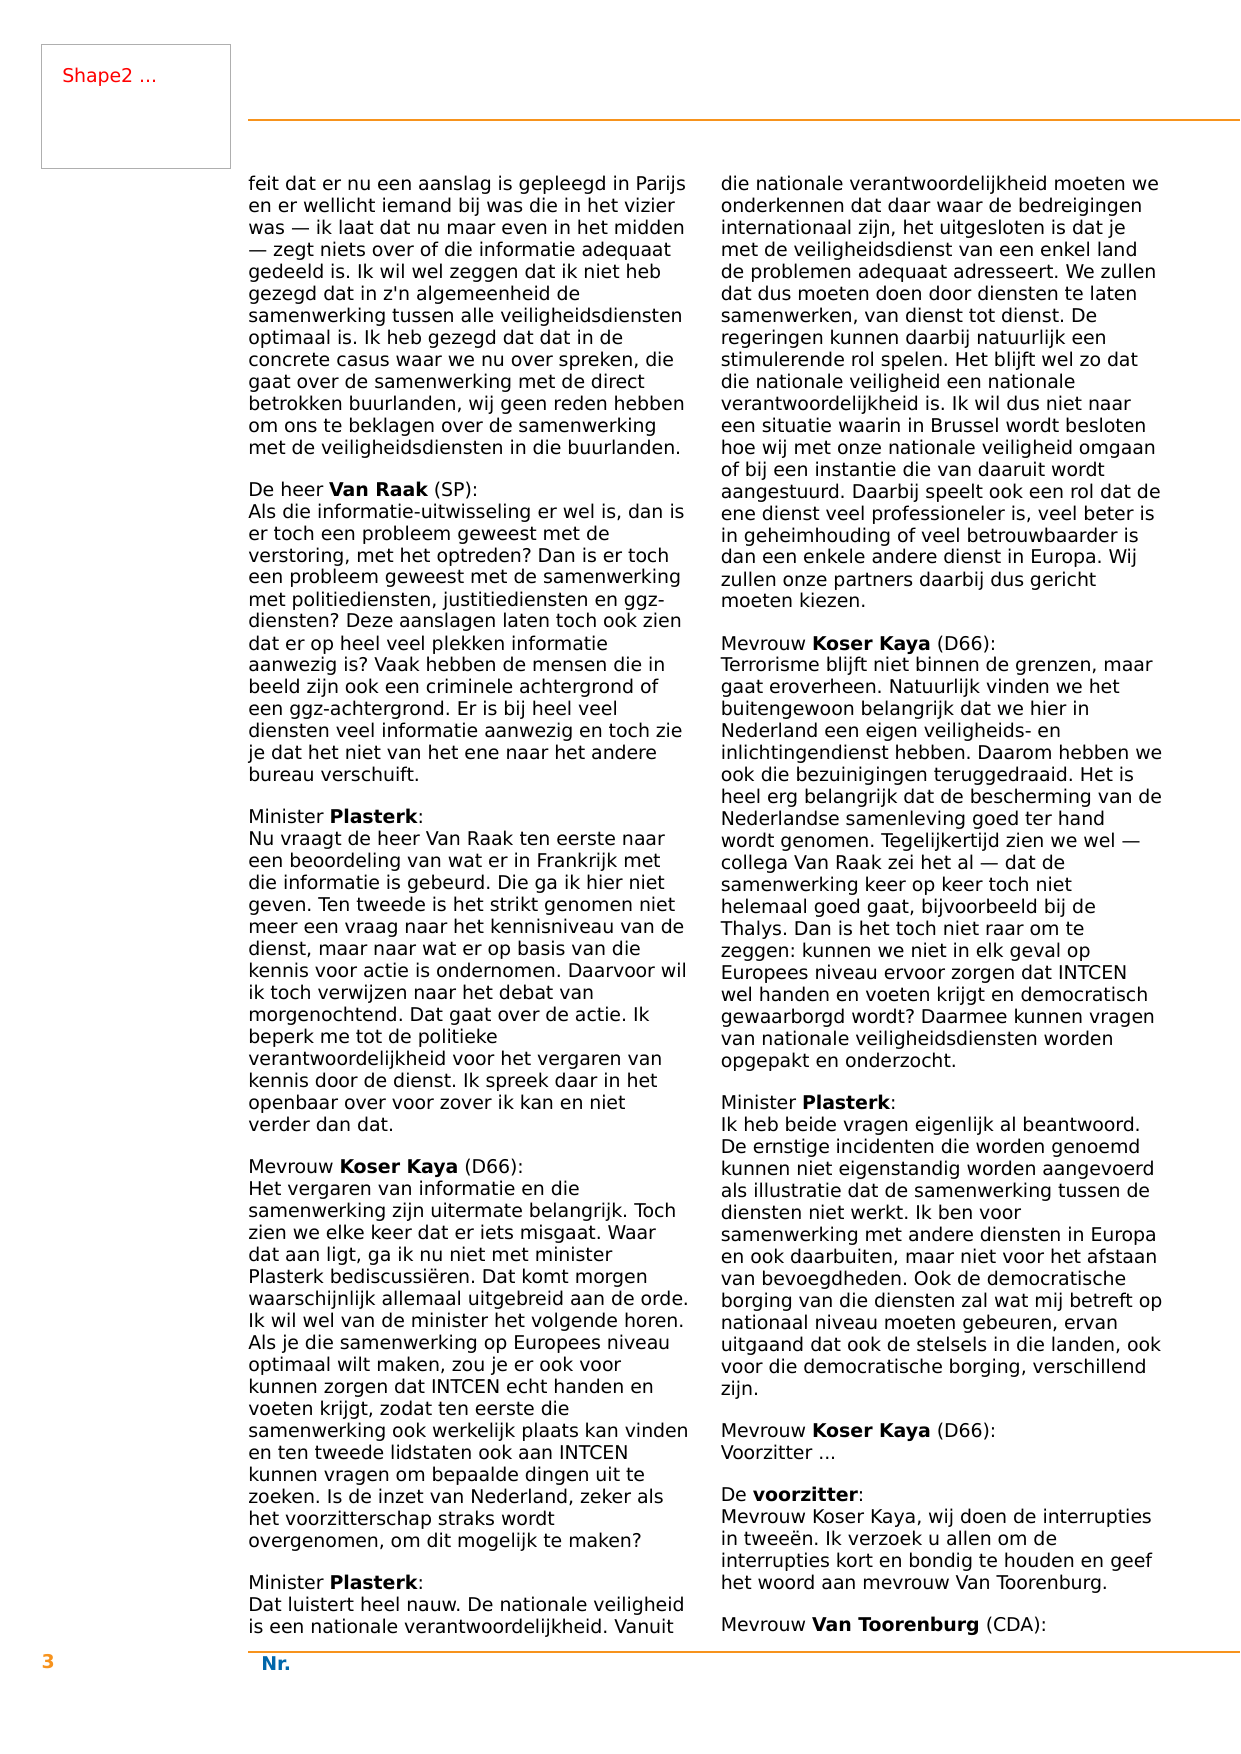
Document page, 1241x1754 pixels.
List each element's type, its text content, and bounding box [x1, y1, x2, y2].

text die nationale verantwoordelijkheid moeten we onderkennen dat daar waar de bedreigingen internationaal zijn, het uitgesloten is dat je met de veiligheidsdienst van een enkel land de problemen adequaat adresseert. We zullen dat dus moeten doen door diensten te laten samenwerken, van dienst tot dienst. De regeringen kunnen daarbij natuurlijk een stimulerende rol spelen. Het blijft wel zo dat die nationale veiligheid een nationale verantwoordelijkheid is. Ik wil dus niet naar een situatie waarin in Brussel wordt besloten hoe wij met onze nationale veiligheid omgaan of bij een instantie die van daaruit wordt aangestuurd. Daarbij speelt ook een rol dat de ene dienst veel professioneler is, veel beter is in geheimhouding of veel betrouwbaarder is dan een enkele andere dienst in Europa. Wij zullen onze partners daarbij dus gericht moeten kiezen. [721, 173, 1163, 612]
text Minister Plasterk: [248, 806, 691, 828]
text De heer Van Raak (SP): [248, 478, 691, 501]
text Mevrouw Koser Kaya, wij doen de interrupties in tweeën. Ik verzoek u allen om de interrupties kort en bondig te houden en geef het woord aan mevrouw Van Toorenburg. [721, 1506, 1163, 1593]
text Nu vraagt de heer Van Raak ten eerste naar een beoordeling van wat er in Frankrijk met die informatie is gebeurd. Die ga ik hier niet geven. Ten tweede is het strikt genomen niet meer een vraag naar het kennisniveau van de dienst, maar naar wat er op basis van die kennis voor actie is ondernomen. Daarvoor wil ik toch verwijzen naar het debat van morgenochtend. Dat gaat over de actie. Ik beperk me tot de politieke verantwoordelijkheid voor het vergaren van kennis door de dienst. Ik spreek daar in het openbaar over voor zover ik kan en niet verder dan dat. [248, 828, 691, 1136]
text Ik heb beide vragen eigenlijk al beantwoord. De ernstige incidenten die worden genoemd kunnen niet eigenstandig worden aangevoerd als illustratie dat de samenwerking tussen de diensten niet werkt. Ik ben voor samenwerking met andere diensten in Europa en ook daarbuiten, maar niet voor het afstaan van bevoegdheden. Ook de democratische borging van die diensten zal wat mij betreft op nationaal niveau moeten gebeuren, ervan uitgaand dat ook de stelsels in die landen, ook voor die democratische borging, verschillend zijn. [721, 1114, 1163, 1400]
text Mevrouw Van Toorenburg (CDA): [721, 1613, 1163, 1636]
text Minister Plasterk: [248, 1572, 691, 1593]
text Mevrouw Koser Kaya (D66): [721, 632, 1163, 654]
text Dat luistert heel nauw. De nationale veiligheid is een nationale verantwoordelijkheid. Vanuit [248, 1593, 691, 1637]
text feit dat er nu een aanslag is gepleegd in Parijs en er wellicht iemand bij was die in het vizier was — ik laat dat nu maar even in het midden — zegt niets over of die informatie adequaat gedeeld is. Ik wil wel zeggen dat ik niet heb gezegd dat in z'n algemeenheid de samenwerking tussen alle veiligheidsdiensten optimaal is. Ik heb gezegd dat dat in de concrete casus waar we nu over spreken, die gaat over de samenwerking met de direct betrokken buurlanden, wij geen reden hebben om ons te beklagen over de samenwerking met de veiligheidsdiensten in die buurlanden. [248, 173, 691, 458]
text Als die informatie-uitwisseling er wel is, dan is er toch een probleem geweest met de verstoring, met het optreden? Dan is er toch een probleem geweest met de samenwerking met politiediensten, justitiediensten en ggz-diensten? Deze aanslagen laten toch ook zien dat er op heel veel plekken informatie aanwezig is? Vaak hebben de mensen die in beeld zijn ook een criminele achtergrond of een ggz-achtergrond. Er is bij heel veel diensten veel informatie aanwezig en toch zie je dat het niet van het ene naar het andere bureau verschuift. [248, 501, 691, 786]
text De voorzitter: [721, 1484, 1163, 1506]
text Het vergaren van informatie en die samenwerking zijn uitermate belangrijk. Toch zien we elke keer dat er iets misgaat. Waar dat aan ligt, ga ik nu niet met minister Plasterk bediscussiëren. Dat komt morgen waarschijnlijk allemaal uitgebreid aan de orde. Ik wil wel van de minister het volgende horen. Als je die samenwerking op Europees niveau optimaal wilt maken, zou je er ook voor kunnen zorgen dat INTCEN echt handen en voeten krijgt, zodat ten eerste die samenwerking ook werkelijk plaats kan vinden en ten tweede lidstaten ook aan INTCEN kunnen vragen om bepaalde dingen uit te zoeken. Is de inzet van Nederland, zeker als het voorzitterschap straks wordt overgenomen, om dit mogelijk te maken? [248, 1178, 691, 1552]
text Voorzitter ... [721, 1442, 1163, 1464]
text Mevrouw Koser Kaya (D66): [248, 1156, 691, 1178]
text Terrorisme blijft niet binnen de grenzen, maar gaat eroverheen. Natuurlijk vinden we het buitengewoon belangrijk dat we hier in Nederland een eigen veiligheids- en inlichtingendienst hebben. Daarom hebben we ook die bezuinigingen teruggedraaid. Het is heel erg belangrijk dat de bescherming van de Nederlandse samenleving goed ter hand wordt genomen. Tegelijkertijd zien we wel — collega Van Raak zei het al — dat de samenwerking keer op keer toch niet helemaal goed gaat, bijvoorbeeld bij de Thalys. Dan is het toch niet raar om te zeggen: kunnen we niet in elk geval op Europees niveau ervoor zorgen dat INTCEN wel handen en voeten krijgt en democratisch gewaarborgd wordt? Daarmee kunnen vragen van nationale veiligheidsdiensten worden opgepakt en onderzocht. [721, 654, 1163, 1072]
text Minister Plasterk: [721, 1092, 1163, 1114]
text Mevrouw Koser Kaya (D66): [721, 1420, 1163, 1442]
